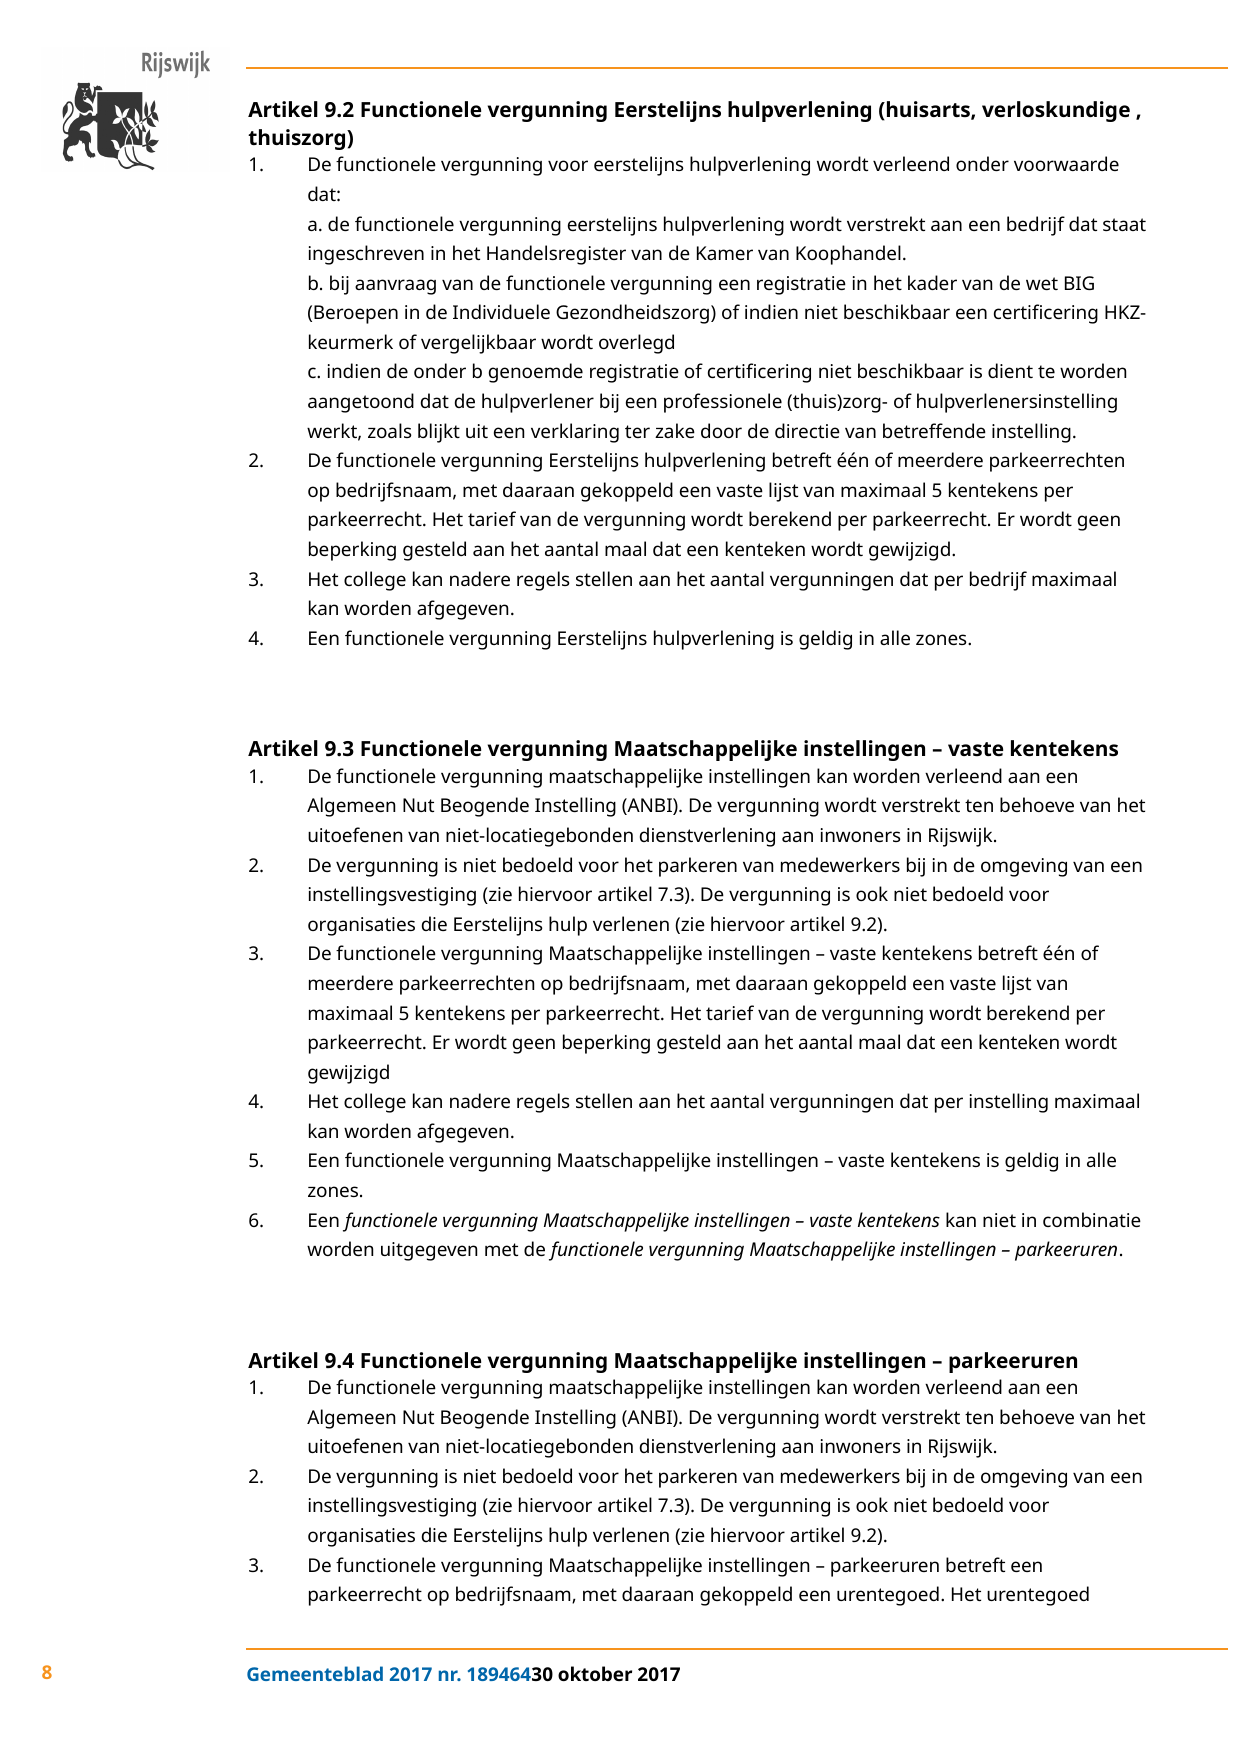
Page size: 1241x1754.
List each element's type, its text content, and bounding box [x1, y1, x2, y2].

list De functionele vergunning Eerstelijns hulpverlening betreft één of meerdere parkeerrechten op bedrijfsnaam, met daaraan gekoppeld een vaste lijst van maximaal 5 kentekens per parkeerrecht. Het tarief van de vergunning wordt berekend per parkeerrecht. Er wordt geen beperking gesteld aan het aantal maal dat een kenteken wordt gewijzigd. [248, 447, 1152, 562]
list a. de functionele vergunning eerstelijns hulpverlening wordt verstrekt aan een bedrijf dat staat ingeschreven in het Handelsregister van de Kamer van Koophandel. [248, 211, 1152, 266]
list De vergunning is niet bedoeld voor het parkeren van medewerkers bij in de omgeving van een instellingsvestiging (zie hiervoor artikel 7.3). De vergunning is ook niet bedoeld voor organisaties die Eerstelijns hulp verlenen (zie hiervoor artikel 9.2). [248, 1463, 1152, 1548]
list c. indien de onder b genoemde registratie of certificering niet beschikbaar is dient te worden aangetoond dat de hulpverlener bij een professionele (thuis)zorg- of hulpverlenersinstelling werkt, zoals blijkt uit een verklaring ter zake door de directie van betreffende instelling. [248, 359, 1152, 444]
list De functionele vergunning Maatschappelijke instellingen – parkeeruren betreft een parkeerrecht op bedrijfsnaam, met daaraan gekoppeld een urentegoed. Het urentegoed [248, 1552, 1152, 1607]
list Een functionele vergunning Eerstelijns hulpverlening is geldig in alle zones. [248, 625, 1152, 651]
list Een functionele vergunning Maatschappelijke instellingen – vaste kentekens kan niet in combinatie worden uitgegeven met de functionele vergunning Maatschappelijke instellingen – parkeeruren. [248, 1207, 1152, 1262]
list De functionele vergunning Maatschappelijke instellingen – vaste kentekens betreft één of meerdere parkeerrechten op bedrijfsnaam, met daaraan gekoppeld een vaste lijst van maximaal 5 kentekens per parkeerrecht. Het tarief van de vergunning wordt berekend per parkeerrecht. Er wordt geen beperking gesteld aan het aantal maal dat een kenteken wordt gewijzigd [248, 941, 1152, 1084]
text Artikel 9.4 Functionele vergunning Maatschappelijke instellingen – parkeeruren [248, 1346, 1152, 1374]
list Het college kan nadere regels stellen aan het aantal vergunningen dat per instelling maximaal kan worden afgegeven. [248, 1088, 1152, 1144]
list De functionele vergunning maatschappelijke instellingen kan worden verleend aan een Algemeen Nut Beogende Instelling (ANBI). De vergunning wordt verstrekt ten behoeve van het uitoefenen van niet-locatiegebonden dienstverlening aan inwoners in Rijswijk. [248, 1374, 1152, 1459]
text Artikel 9.3 Functionele vergunning Maatschappelijke instellingen – vaste kentekens [248, 734, 1152, 763]
list De vergunning is niet bedoeld voor het parkeren van medewerkers bij in de omgeving van een instellingsvestiging (zie hiervoor artikel 7.3). De vergunning is ook niet bedoeld voor organisaties die Eerstelijns hulp verlenen (zie hiervoor artikel 9.2). [248, 852, 1152, 937]
list De functionele vergunning maatschappelijke instellingen kan worden verleend aan een Algemeen Nut Beogende Instelling (ANBI). De vergunning wordt verstrekt ten behoeve van het uitoefenen van niet-locatiegebonden dienstverlening aan inwoners in Rijswijk. [248, 763, 1152, 848]
list b. bij aanvraag van de functionele vergunning een registratie in het kader van de wet BIG (Beroepen in de Individuele Gezondheidszorg) of indien niet beschikbaar een certificering HKZ-keurmerk of vergelijkbaar wordt overlegd [248, 270, 1152, 355]
list De functionele vergunning voor eerstelijns hulpverlening wordt verleend onder voorwaarde dat: [248, 152, 1152, 207]
picture [41, 47, 231, 172]
text Artikel 9.2 Functionele vergunning Eerstelijns hulpverlening (huisarts, verloskundige , thuiszorg) [248, 95, 1152, 152]
list Een functionele vergunning Maatschappelijke instellingen – vaste kentekens is geldig in alle zones. [248, 1148, 1152, 1203]
list Het college kan nadere regels stellen aan het aantal vergunningen dat per bedrijf maximaal kan worden afgegeven. [248, 566, 1152, 621]
